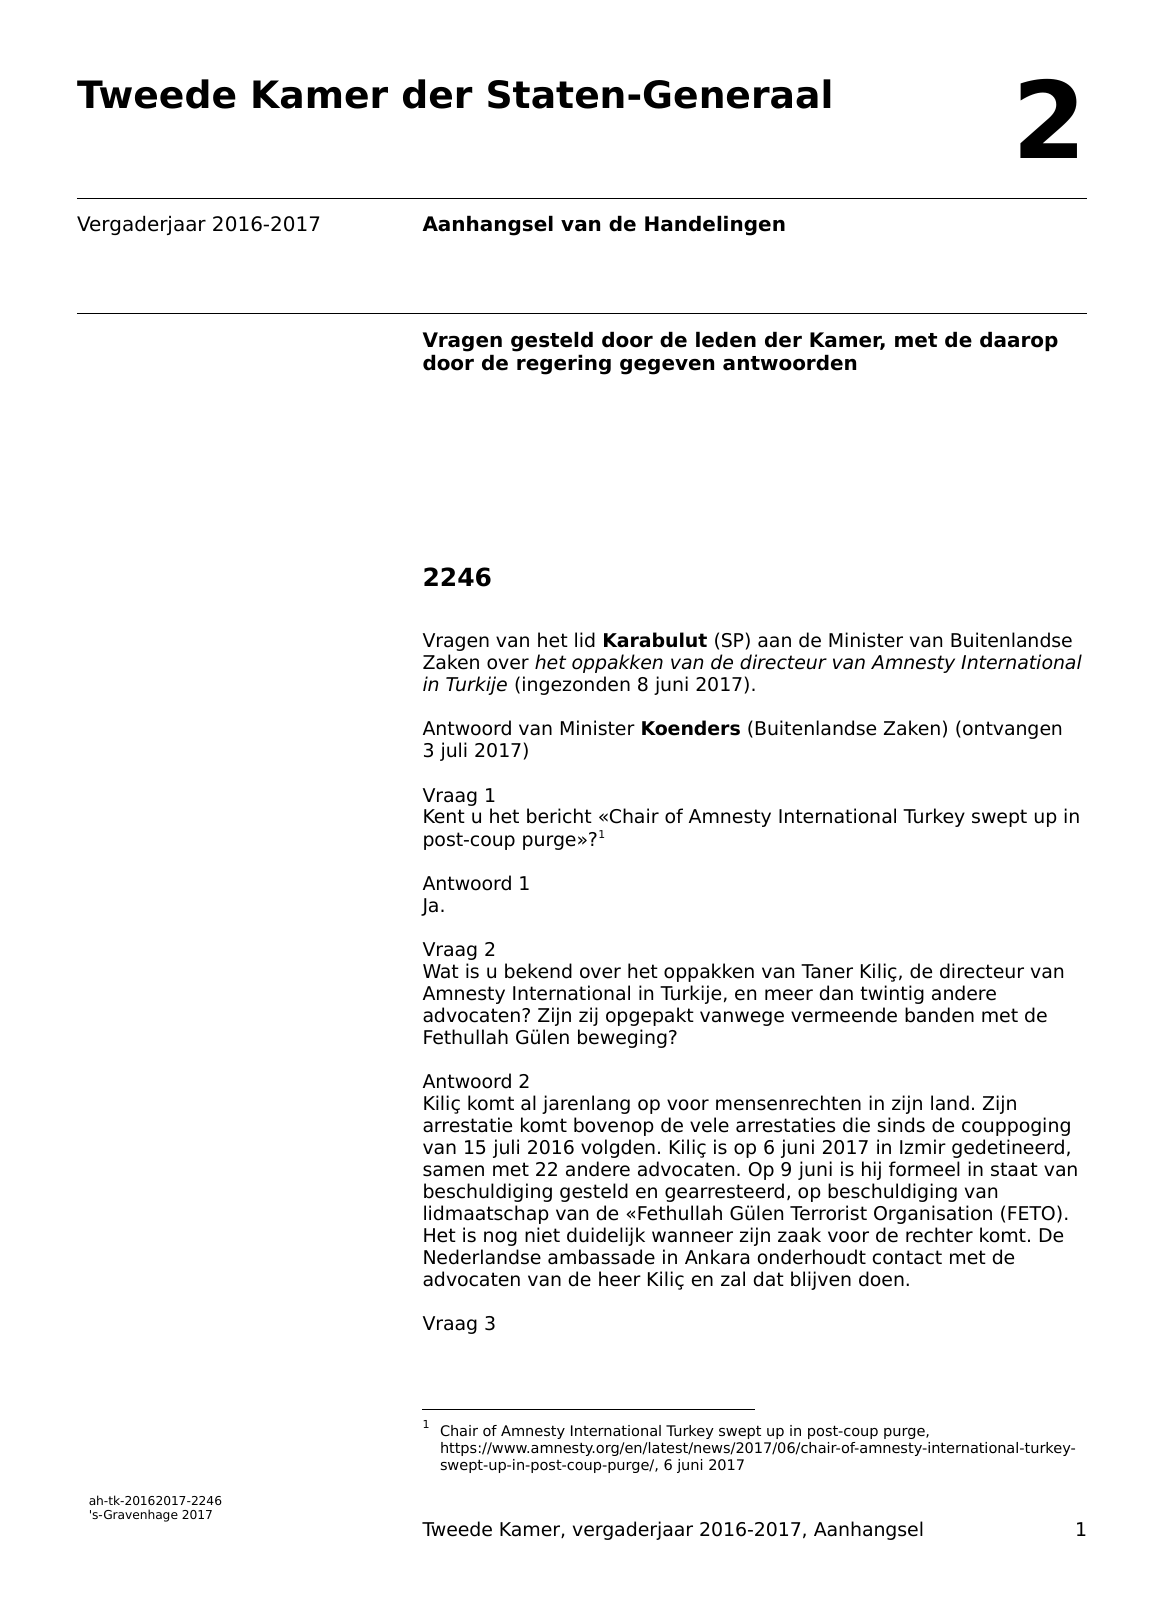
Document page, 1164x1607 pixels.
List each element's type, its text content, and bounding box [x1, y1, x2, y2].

table_cell Vragen gesteld door de leden der Kamer, met de daarop door de regering gegeven antwoorden [422, 314, 1087, 375]
text ah-tk-20162017-2246 [88, 1494, 323, 1508]
text Kiliç komt al jarenlang op voor mensenrechten in zijn land. Zijn arrestatie komt bovenop de vele arrestaties die sinds de couppoging van 15 juli 2016 volgden. Kiliç is op 6 juni 2017 in Izmir gedetineerd, samen met 22 andere advocaten. Op 9 juni is hij formeel in staat van beschuldiging gesteld en gearresteerd, op beschuldiging van lidmaatschap van de «Fethullah Gülen Terrorist Organisation (FETO). Het is nog niet duidelijk wanneer zijn zaak voor de rechter komt. De Nederlandse ambassade in Ankara onderhoudt contact met de advocaten van de heer Kiliç en zal dat blijven doen. [422, 1093, 1087, 1291]
text Vraag 2 [422, 939, 1087, 961]
text 's-Gravenhage 2017 [88, 1508, 323, 1522]
text Vraag 3 [422, 1313, 1087, 1335]
text 2246 [422, 563, 1087, 592]
table_cell Aanhangsel van de Handelingen [422, 199, 1087, 313]
text Chair of Amnesty International Turkey swept up in post-coup purge, https://www.amnesty.org/en/latest/news/2017/06/chair-of-amnesty-international-turkey-swept-up-in-post-coup-purge/, 6 juni 2017 [422, 1418, 1087, 1474]
table_header Tweede Kamer der Staten-Generaal [77, 59, 886, 198]
text Wat is u bekend over het oppakken van Taner Kiliç, de directeur van Amnesty International in Turkije, en meer dan twintig andere advocaten? Zijn zij opgepakt vanwege vermeende banden met de Fethullah Gülen beweging? [422, 961, 1087, 1049]
text Antwoord 1 [422, 873, 1087, 894]
text Ja. [422, 894, 1087, 917]
table_header 2 [886, 59, 1087, 198]
text Kent u het bericht «Chair of Amnesty International Turkey swept up in post-coup purge»? [422, 806, 1087, 850]
text Vragen van het lid Karabulut (SP) aan de Minister van Buitenlandse Zaken over het oppakken van de directeur van Amnesty International in Turkije (ingezonden 8 juni 2017). [422, 630, 1087, 696]
text Antwoord 2 [422, 1071, 1087, 1093]
table_cell [77, 314, 422, 375]
table_cell Vergaderjaar 2016-2017 [77, 199, 422, 313]
text Vraag 1 [422, 784, 1087, 806]
text Antwoord van Minister Koenders (Buitenlandse Zaken) (ontvangen 3 juli 2017) [422, 718, 1087, 762]
